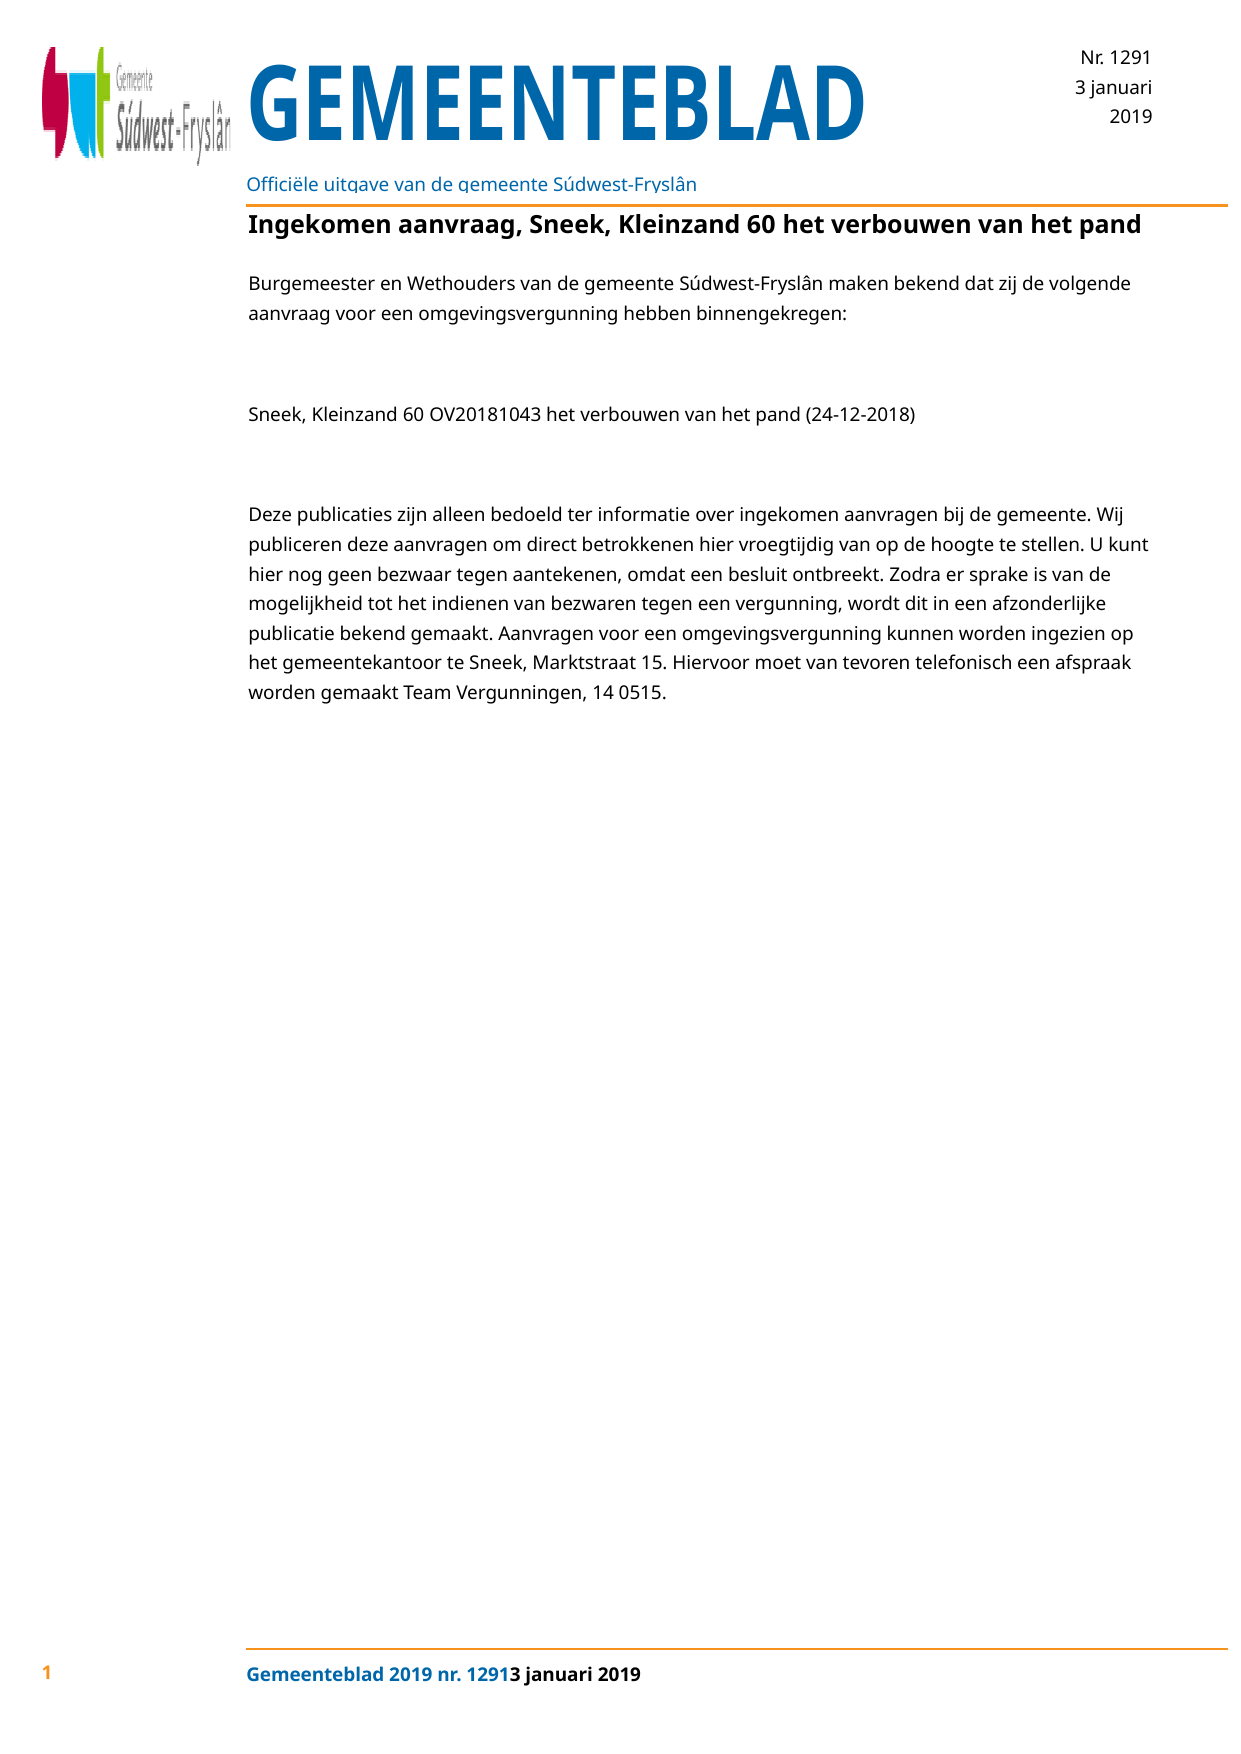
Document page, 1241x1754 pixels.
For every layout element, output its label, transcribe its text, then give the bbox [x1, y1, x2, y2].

text Ingekomen aanvraag, Sneek, Kleinzand 60 het verbouwen van het pand [248, 207, 1152, 241]
text Burgemeester en Wethouders van de gemeente Súdwest-Fryslân maken bekend dat zij de volgende aanvraag voor een omgevingsvergunning hebben binnengekregen: [248, 270, 1152, 326]
text Sneek, Kleinzand 60 OV20181043 het verbouwen van het pand (24-12-2018) [248, 401, 1152, 426]
text Deze publicaties zijn alleen bedoeld ter informatie over ingekomen aanvragen bij de gemeente. Wij publiceren deze aanvragen om direct betrokkenen hier vroegtijdig van op de hoogte te stellen. U kunt hier nog geen bezwaar tegen aantekenen, omdat een besluit ontbreekt. Zodra er sprake is van de mogelijkheid tot het indienen van bezwaren tegen een vergunning, wordt dit in een afzonderlijke publicatie bekend gemaakt. Aanvragen voor een omgevingsvergunning kunnen worden ingezien op het gemeentekantoor te Sneek, Marktstraat 15. Hiervoor moet van tevoren telefonisch een afspraak worden gemaakt Team Vergunningen, 14 0515. [248, 502, 1152, 705]
picture [41, 47, 231, 172]
